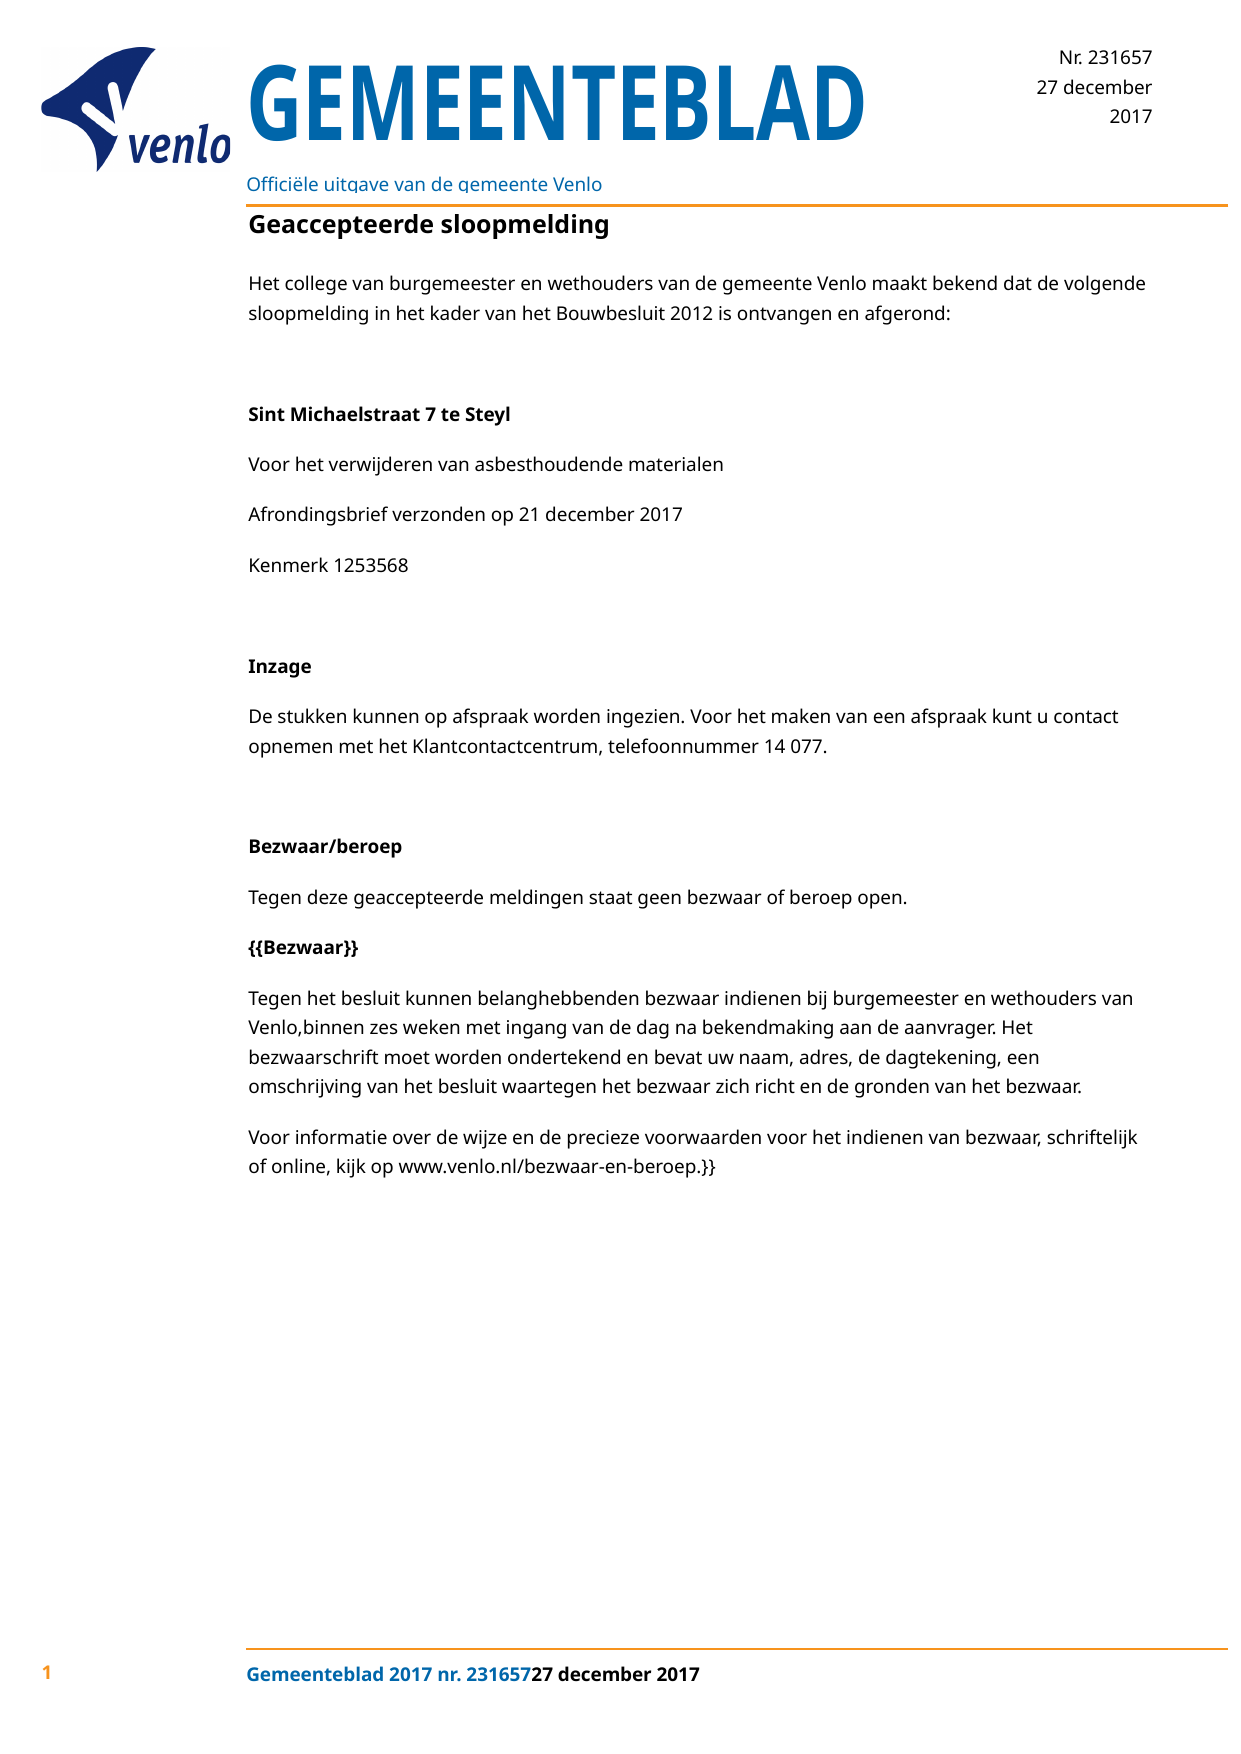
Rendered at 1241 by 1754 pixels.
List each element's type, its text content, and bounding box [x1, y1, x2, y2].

text Tegen het besluit kunnen belanghebbenden bezwaar indienen bij burgemeester en wethouders van Venlo,binnen zes weken met ingang van de dag na bekendmaking aan de aanvrager. Het bezwaarschrift moet worden ondertekend en bevat uw naam, adres, de dagtekening, een omschrijving van het besluit waartegen het bezwaar zich richt en de gronden van het bezwaar. [248, 985, 1152, 1099]
text Het college van burgemeester en wethouders van de gemeente Venlo maakt bekend dat de volgende sloopmelding in het kader van het Bouwbesluit 2012 is ontvangen en afgerond: [248, 270, 1152, 326]
text {{Bezwaar}} [248, 934, 1152, 960]
text De stukken kunnen op afspraak worden ingezien. Voor het maken van een afspraak kunt u contact opnemen met het Klantcontactcentrum, telefoonnummer 14 077. [248, 703, 1152, 758]
text Inzage [248, 653, 1152, 678]
text Geaccepteerde sloopmelding [248, 207, 1152, 241]
text Sint Michaelstraat 7 te Steyl [248, 401, 1152, 426]
text Bezwaar/beroep [248, 834, 1152, 859]
text Afrondingsbrief verzonden op 21 december 2017 [248, 502, 1152, 527]
text Tegen deze geaccepteerde meldingen staat geen bezwaar of beroep open. [248, 884, 1152, 910]
picture [41, 47, 231, 172]
text Voor het verwijderen van asbesthoudende materialen [248, 451, 1152, 477]
text Voor informatie over de wijze en de precieze voorwaarden voor het indienen van bezwaar, schriftelijk of online, kijk op www.venlo.nl/bezwaar-en-beroep.}} [248, 1124, 1152, 1179]
text Kenmerk 1253568 [248, 552, 1152, 578]
